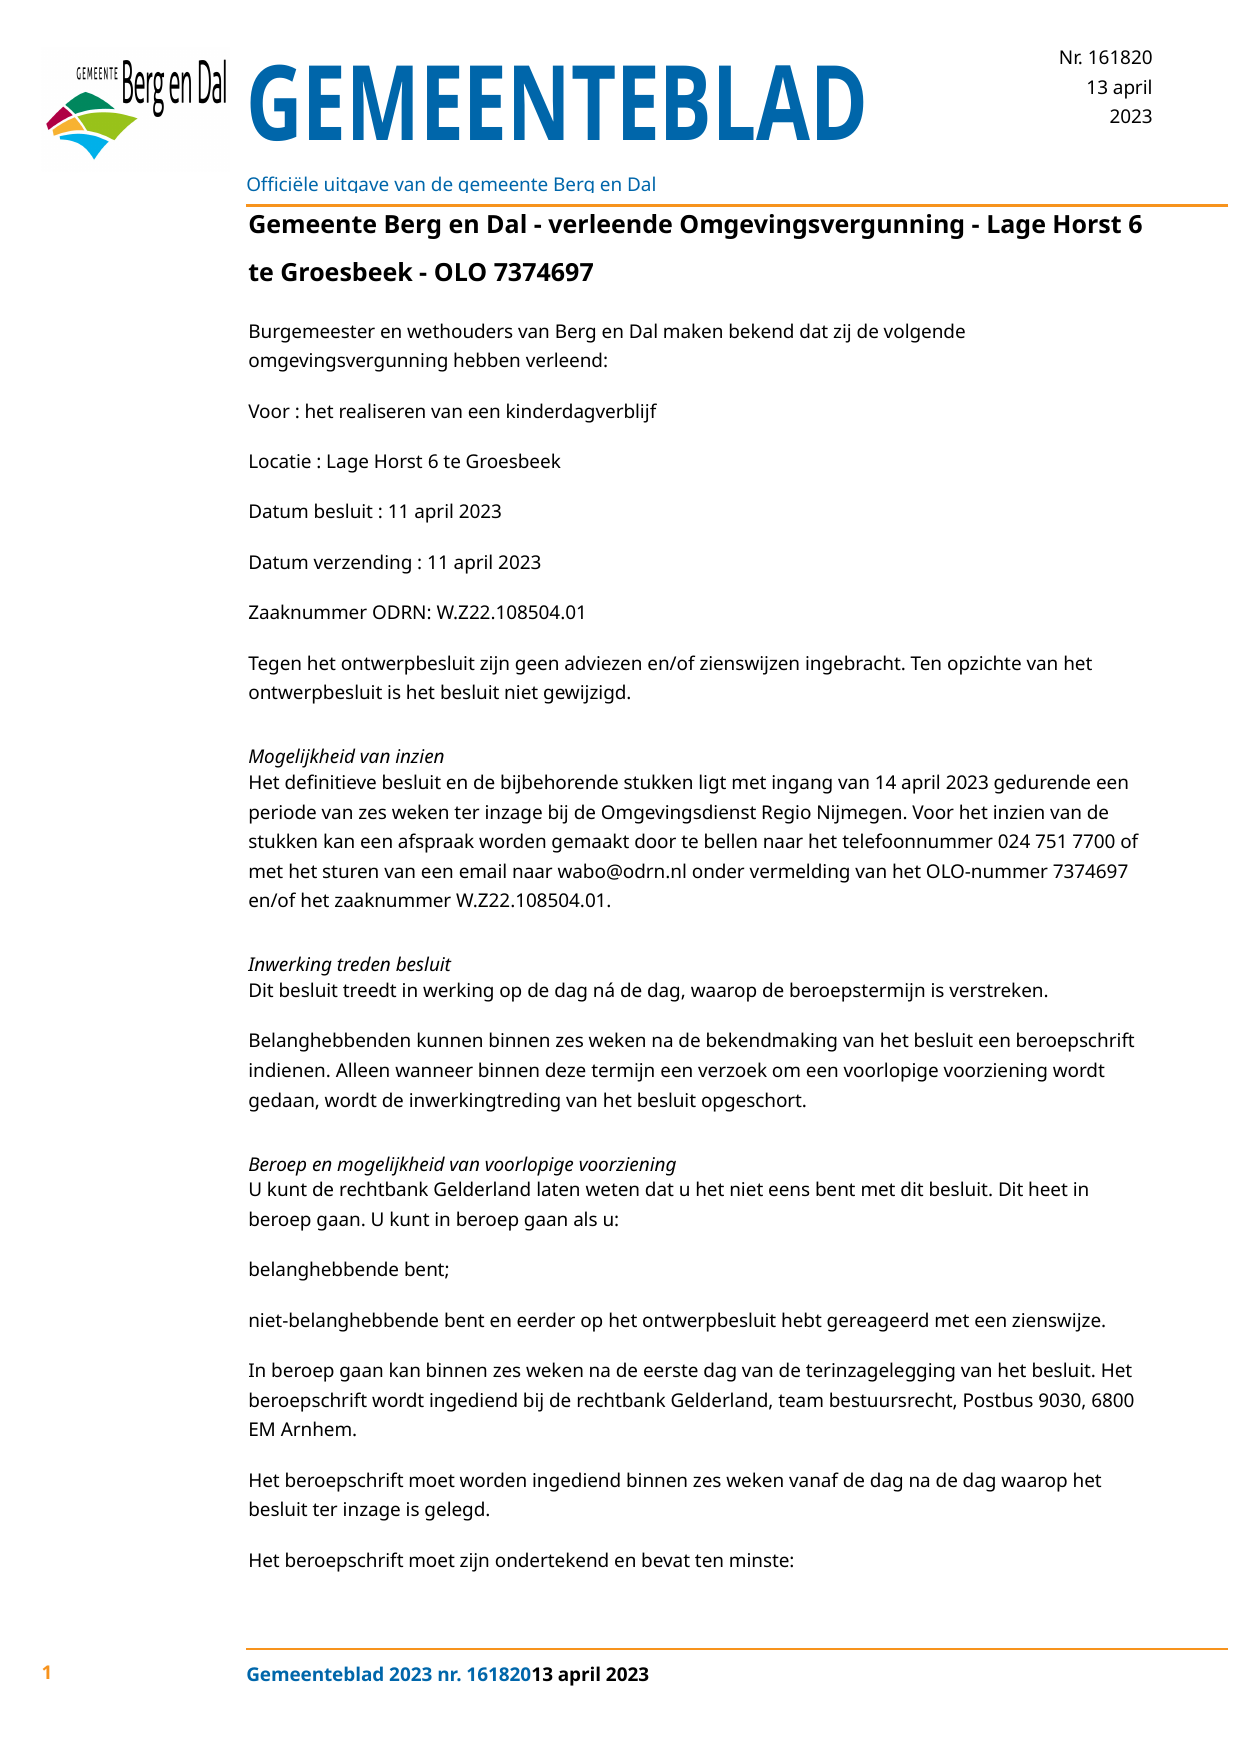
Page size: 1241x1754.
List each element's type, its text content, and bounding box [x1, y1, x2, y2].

text Inwerking treden besluit [248, 952, 1152, 977]
text niet-belanghebbende bent en eerder op het ontwerpbesluit hebt gereageerd met een zienswijze. [248, 1307, 1152, 1333]
text Het beroepschrift moet zijn ondertekend en bevat ten minste: [248, 1547, 1152, 1573]
text Gemeente Berg en Dal - verleende Omgevingsvergunning - Lage Horst 6 te Groesbeek - OLO 7374697 [248, 207, 1152, 288]
picture [41, 47, 231, 172]
text Het beroepschrift moet worden ingediend binnen zes weken vanaf de dag na de dag waarop het besluit ter inzage is gelegd. [248, 1467, 1152, 1522]
text Burgemeester en wethouders van Berg en Dal maken bekend dat zij de volgende omgevingsvergunning hebben verleend: [248, 318, 1152, 373]
text Tegen het ontwerpbesluit zijn geen adviezen en/of zienswijzen ingebracht. Ten opzichte van het ontwerpbesluit is het besluit niet gewijzigd. [248, 650, 1152, 705]
text Het definitieve besluit en de bijbehorende stukken ligt met ingang van 14 april 2023 gedurende een periode van zes weken ter inzage bij de Omgevingsdienst Regio Nijmegen. Voor het inzien van de stukken kan een afspraak worden gemaakt door te bellen naar het telefoonnummer 024 751 7700 of met het sturen van een email naar wabo@odrn.nl onder vermelding van het OLO-nummer 7374697 en/of het zaaknummer W.Z22.108504.01. [248, 769, 1152, 913]
text Voor : het realiseren van een kinderdagverblijf [248, 398, 1152, 424]
text Beroep en mogelijkheid van voorlopige voorziening [248, 1151, 1152, 1177]
text Datum besluit : 11 april 2023 [248, 499, 1152, 524]
text Zaaknummer ODRN: W.Z22.108504.01 [248, 599, 1152, 625]
text Mogelijkheid van inzien [248, 743, 1152, 769]
text belanghebbende bent; [248, 1257, 1152, 1282]
text Locatie : Lage Horst 6 te Groesbeek [248, 448, 1152, 474]
text U kunt de rechtbank Gelderland laten weten dat u het niet eens bent met dit besluit. Dit heet in beroep gaan. U kunt in beroep gaan als u: [248, 1177, 1152, 1232]
text Dit besluit treedt in werking op de dag ná de dag, waarop de beroepstermijn is verstreken. [248, 977, 1152, 1003]
text In beroep gaan kan binnen zes weken na de eerste dag van de terinzagelegging van het besluit. Het beroepschrift wordt ingediend bij de rechtbank Gelderland, team bestuursrecht, Postbus 9030, 6800 EM Arnhem. [248, 1357, 1152, 1442]
text Datum verzending : 11 april 2023 [248, 549, 1152, 575]
text Belanghebbenden kunnen binnen zes weken na de bekendmaking van het besluit een beroepschrift indienen. Alleen wanneer binnen deze termijn een verzoek om een voorlopige voorziening wordt gedaan, wordt de inwerkingtreding van het besluit opgeschort. [248, 1028, 1152, 1113]
